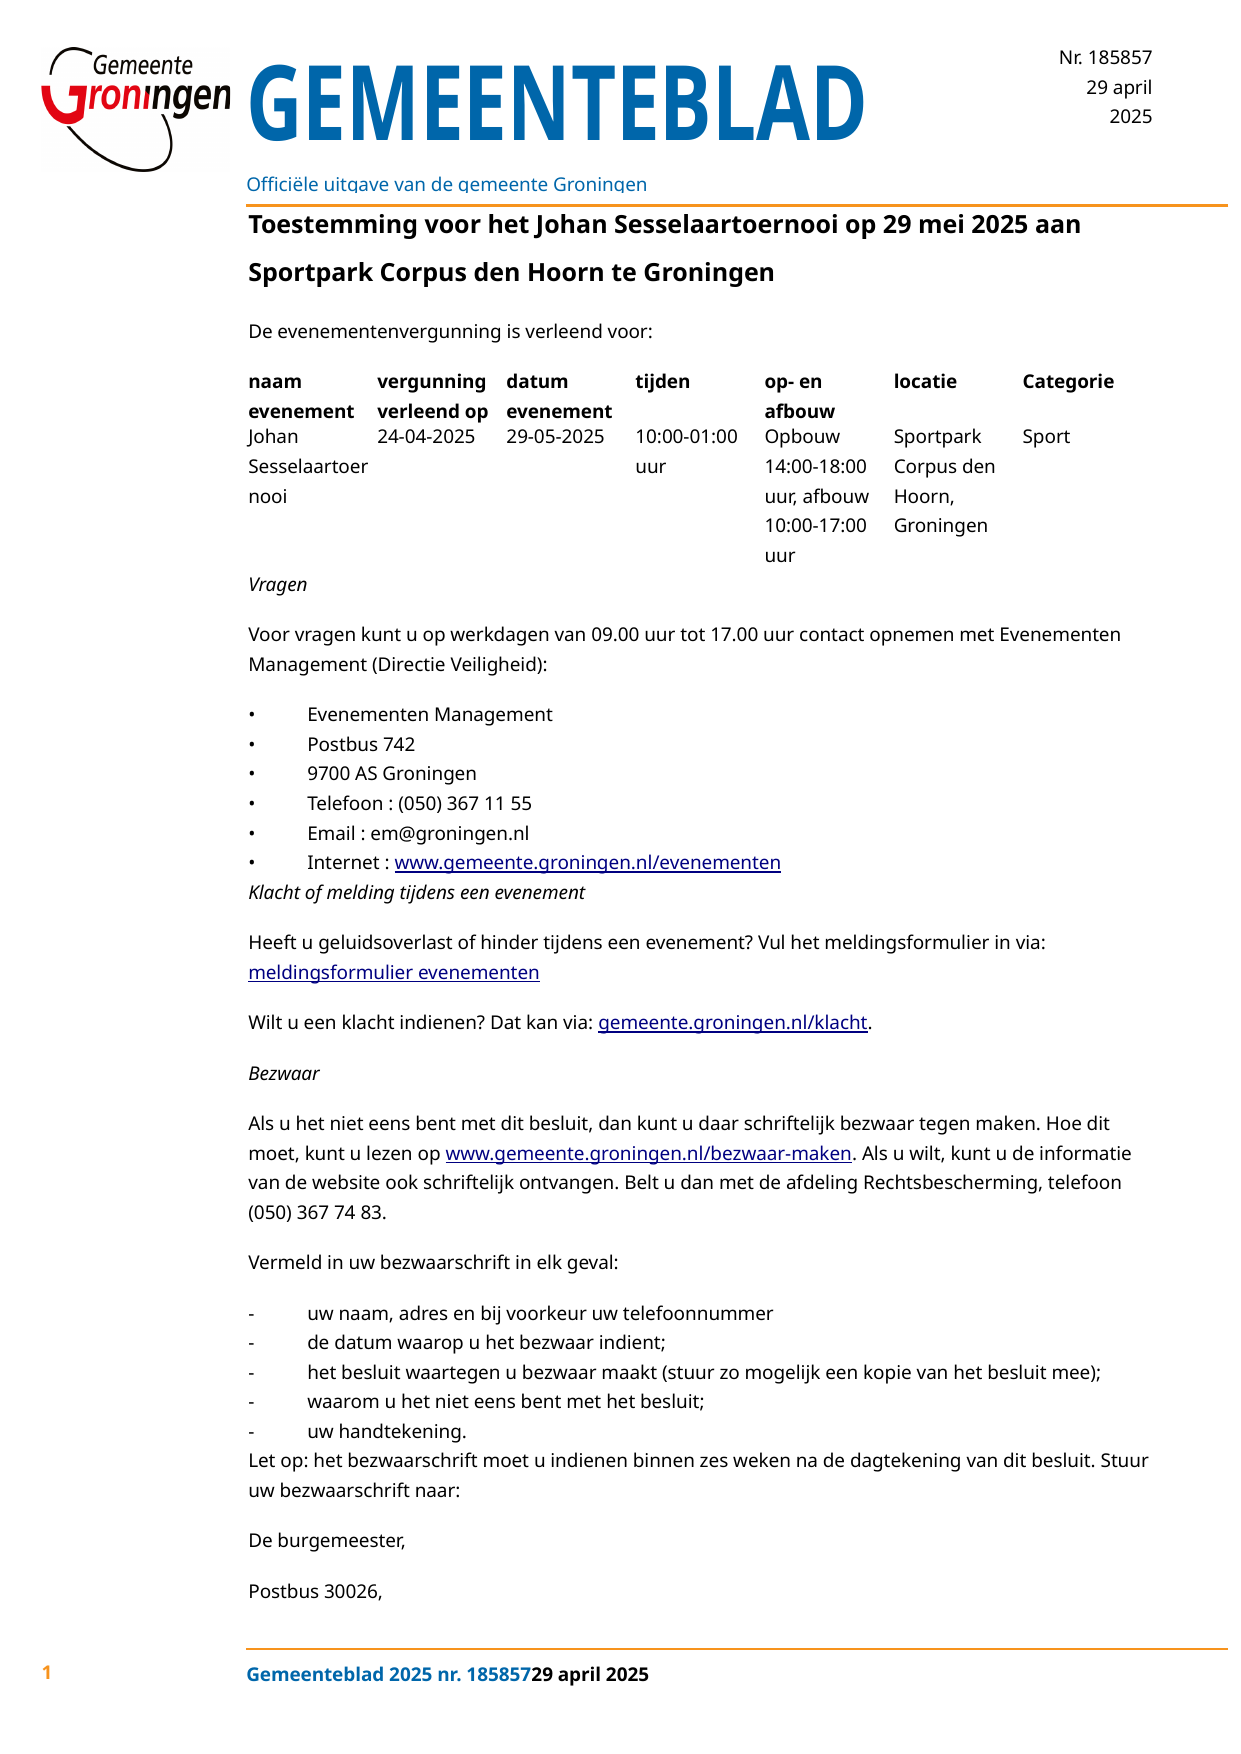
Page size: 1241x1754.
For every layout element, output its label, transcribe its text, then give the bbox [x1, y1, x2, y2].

table_cell 29-05-2025 [506, 424, 635, 568]
table_header vergunning verleend op [377, 369, 506, 424]
text Klacht of melding tijdens een evenement [248, 879, 1152, 905]
table_header op- en afbouw [764, 369, 893, 424]
list waarom u het niet eens bent met het besluit; [248, 1388, 1152, 1414]
text Let op: het bezwaarschrift moet u indienen binnen zes weken na de dagtekening van dit besluit. Stuur uw bezwaarschrift naar: [248, 1448, 1152, 1503]
table_cell Johan Sesselaartoernooi [248, 424, 377, 568]
table_header tijden [635, 369, 764, 424]
table_cell Opbouw 14:00-18:00 uur, afbouw 10:00-17:00 uur [764, 424, 893, 568]
text Toestemming voor het Johan Sesselaartoernooi op 29 mei 2025 aan Sportpark Corpus den Hoorn te Groningen [248, 207, 1152, 288]
list Internet : www.gemeente.groningen.nl/evenementen [248, 849, 1152, 875]
text Wilt u een klacht indienen? Dat kan via: gemeente.groningen.nl/klacht. [248, 1009, 1152, 1035]
text Voor vragen kunt u op werkdagen van 09.00 uur tot 17.00 uur contact opnemen met Evenementen Management (Directie Veiligheid): [248, 621, 1152, 677]
table_header Categorie [1023, 369, 1152, 424]
text Als u het niet eens bent met dit besluit, dan kunt u daar schriftelijk bezwaar tegen maken. Hoe dit moet, kunt u lezen op www.gemeente.groningen.nl/bezwaar-maken. Als u wilt, kunt u de informatie van de website ook schriftelijk ontvangen. Belt u dan met de afdeling Rechtsbescherming, telefoon (050) 367 74 83. [248, 1110, 1152, 1225]
list het besluit waartegen u bezwaar maakt (stuur zo mogelijk een kopie van het besluit mee); [248, 1359, 1152, 1385]
picture [41, 47, 231, 172]
table_cell Sport [1023, 424, 1152, 568]
list Evenementen Management [248, 701, 1152, 727]
text Postbus 30026, [248, 1578, 1152, 1604]
table_header locatie [894, 369, 1022, 424]
list de datum waarop u het bezwaar indient; [248, 1329, 1152, 1355]
text De burgemeester, [248, 1528, 1152, 1553]
text De evenementenvergunning is verleend voor: [248, 318, 1152, 344]
table_header naam evenement [248, 369, 377, 424]
list uw naam, adres en bij voorkeur uw telefoonnummer [248, 1300, 1152, 1326]
list 9700 AS Groningen [248, 761, 1152, 786]
table_cell 10:00-01:00 uur [635, 424, 764, 568]
list Telefoon : (050) 367 11 55 [248, 790, 1152, 816]
list uw handtekening. [248, 1418, 1152, 1444]
list Postbus 742 [248, 731, 1152, 757]
table_cell Sportpark Corpus den Hoorn, Groningen [894, 424, 1022, 568]
list Email : em@groningen.nl [248, 820, 1152, 846]
table_header datum evenement [506, 369, 635, 424]
text Heeft u geluidsoverlast of hinder tijdens een evenement? Vul het meldingsformulier in via: meldingsformulier evenementen [248, 929, 1152, 985]
text Bezwaar [248, 1060, 1152, 1086]
text Vermeld in uw bezwaarschrift in elk geval: [248, 1249, 1152, 1275]
table_cell 24-04-2025 [377, 424, 506, 568]
text Vragen [248, 571, 1152, 597]
